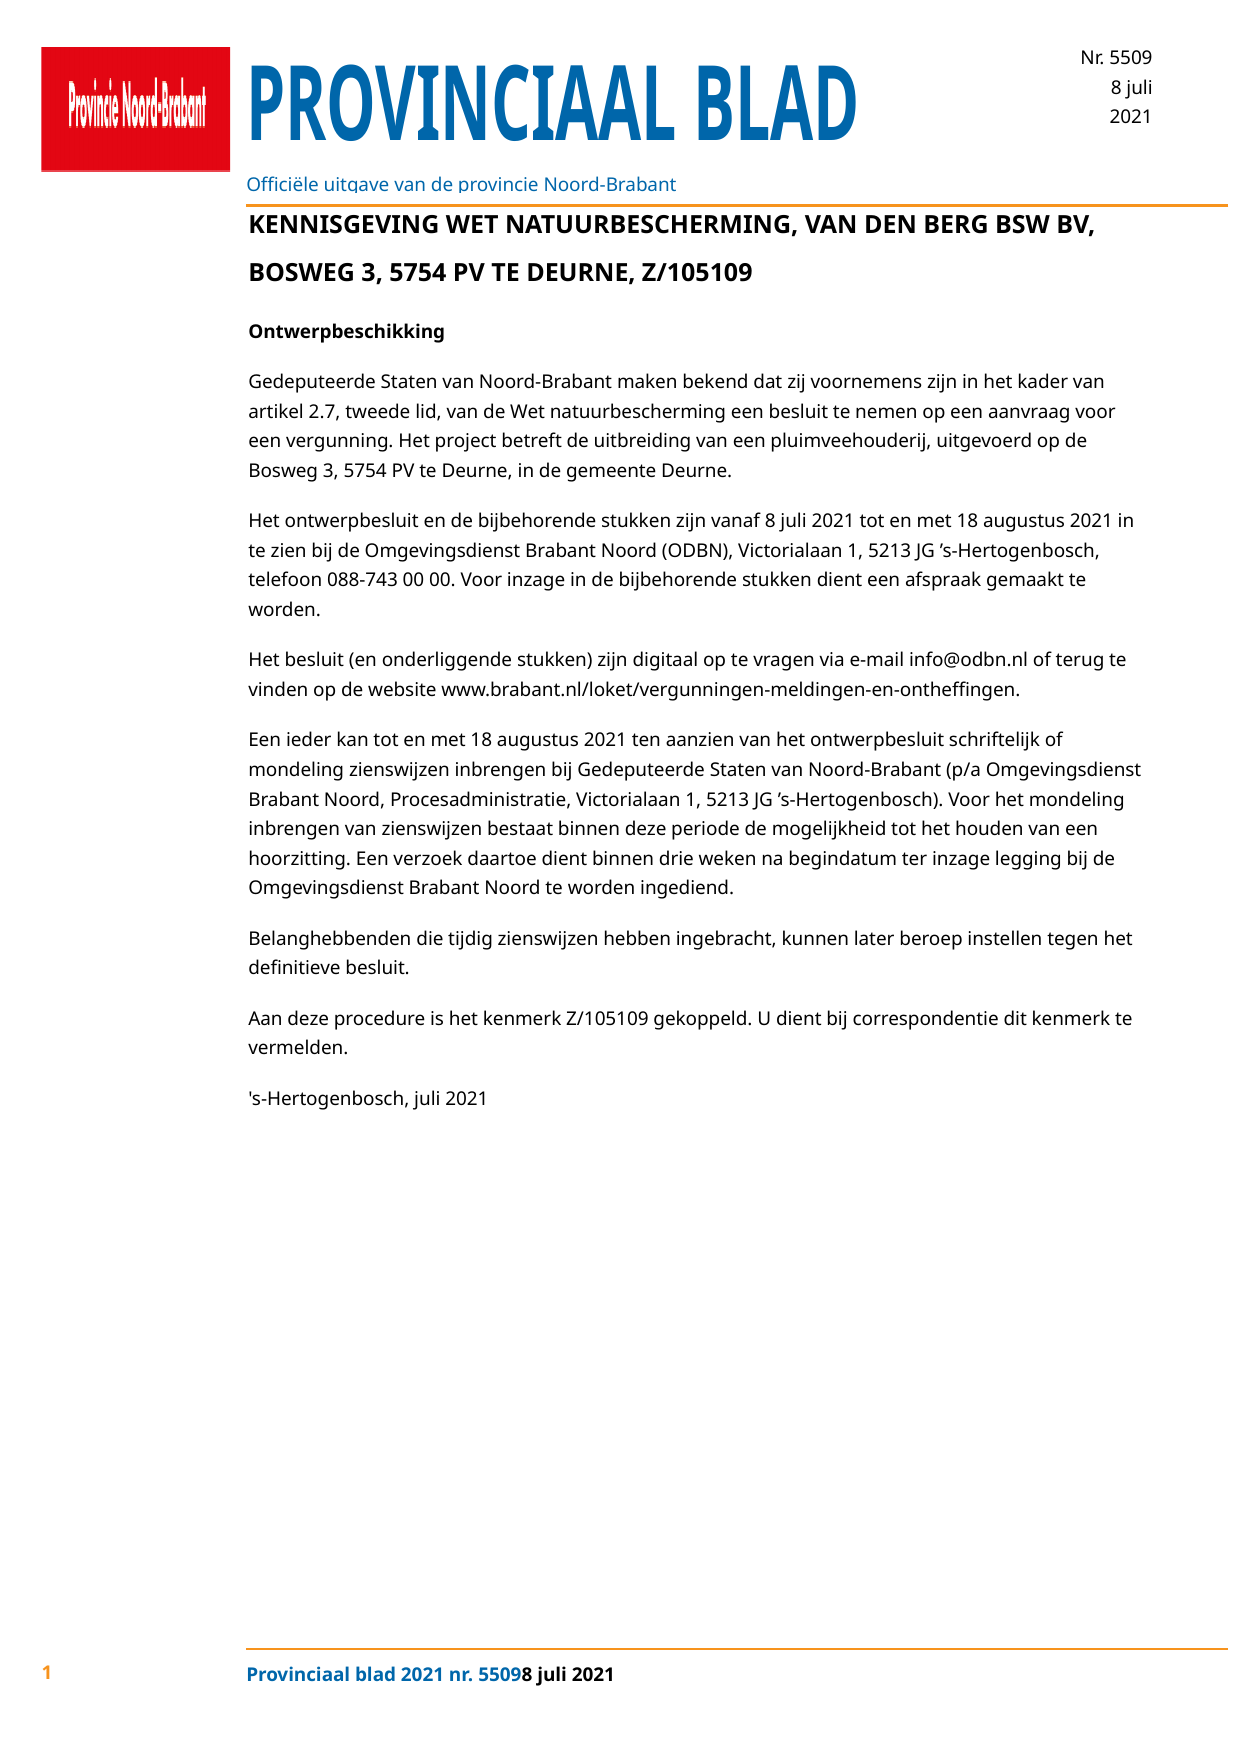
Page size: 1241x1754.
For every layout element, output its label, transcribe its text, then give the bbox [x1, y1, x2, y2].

text Aan deze procedure is het kenmerk Z/105109 gekoppeld. U dient bij correspondentie dit kenmerk te vermelden. [248, 1005, 1152, 1060]
text Het besluit (en onderliggende stukken) zijn digitaal op te vragen via e-mail info@odbn.nl of terug te vinden op de website www.brabant.nl/loket/vergunningen-meldingen-en-ontheffingen. [248, 647, 1152, 702]
text KENNISGEVING WET NATUURBESCHERMING, VAN DEN BERG BSW BV, BOSWEG 3, 5754 PV TE DEURNE, Z/105109 [248, 207, 1152, 288]
text Het ontwerpbesluit en de bijbehorende stukken zijn vanaf 8 juli 2021 tot en met 18 augustus 2021 in te zien bij de Omgevingsdienst Brabant Noord (ODBN), Victorialaan 1, 5213 JG ’s-Hertogenbosch, telefoon 088-743 00 00. Voor inzage in de bijbehorende stukken dient een afspraak gemaakt te worden. [248, 507, 1152, 622]
text Ontwerpbeschikking [248, 318, 1152, 344]
text Een ieder kan tot en met 18 augustus 2021 ten aanzien van het ontwerpbesluit schriftelijk of mondeling zienswijzen inbrengen bij Gedeputeerde Staten van Noord-Brabant (p/a Omgevingsdienst Brabant Noord, Procesadministratie, Victorialaan 1, 5213 JG ’s-Hertogenbosch). Voor het mondeling inbrengen van zienswijzen bestaat binnen deze periode de mogelijkheid tot het houden van een hoorzitting. Een verzoek daartoe dient binnen drie weken na begindatum ter inzage legging bij de Omgevingsdienst Brabant Noord te worden ingediend. [248, 727, 1152, 900]
text 's-Hertogenbosch, juli 2021 [248, 1085, 1152, 1111]
text Gedeputeerde Staten van Noord-Brabant maken bekend dat zij voornemens zijn in het kader van artikel 2.7, tweede lid, van de Wet natuurbescherming een besluit te nemen op een aanvraag voor een vergunning. Het project betreft de uitbreiding van een pluimveehouderij, uitgevoerd op de Bosweg 3, 5754 PV te Deurne, in de gemeente Deurne. [248, 368, 1152, 483]
text Belanghebbenden die tijdig zienswijzen hebben ingebracht, kunnen later beroep instellen tegen het definitieve besluit. [248, 925, 1152, 980]
picture [41, 47, 231, 172]
